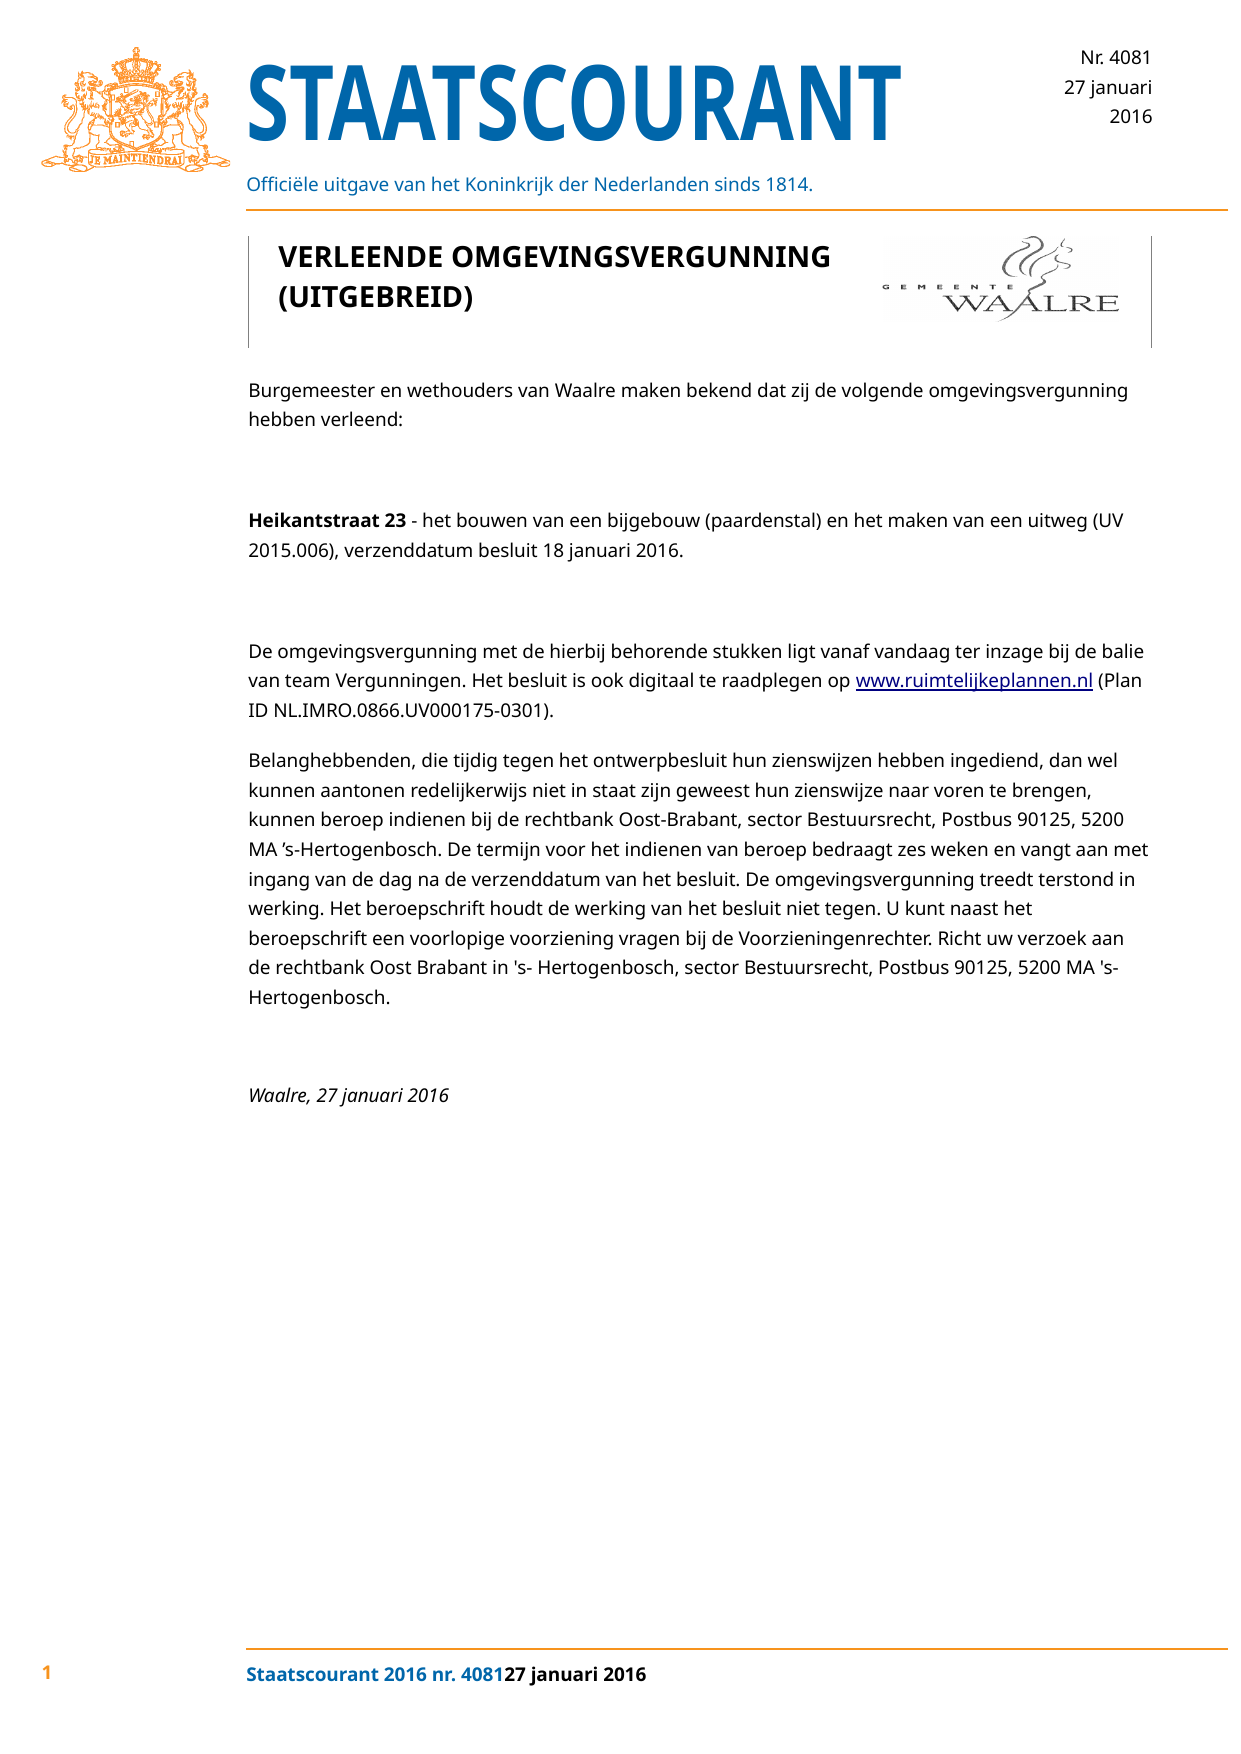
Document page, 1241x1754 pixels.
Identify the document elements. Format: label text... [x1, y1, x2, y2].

text Waalre, 27 januari 2016 [248, 1082, 1152, 1108]
picture [41, 47, 231, 172]
table_header VERLEENDE OMGEVINGSVERGUNNING (UITGEBREID) [249, 236, 850, 348]
text Heikantstraat 23 - het bouwen van een bijgebouw (paardenstal) en het maken van een uitweg (UV 2015.006), verzenddatum besluit 18 januari 2016. [248, 507, 1152, 563]
text Burgemeester en wethouders van Waalre maken bekend dat zij de volgende omgevingsvergunning hebben verleend: [248, 377, 1152, 432]
text De omgevingsvergunning met de hierbij behorende stukken ligt vanaf vandaag ter inzage bij de balie van team Vergunningen. Het besluit is ook digitaal te raadplegen op www.ruimtelijkeplannen.nl (Plan ID NL.IMRO.0866.UV000175-0301). [248, 638, 1152, 723]
picture [882, 236, 1119, 322]
table_header [850, 236, 1151, 348]
text Belanghebbenden, die tijdig tegen het ontwerpbesluit hun zienswijzen hebben ingediend, dan wel kunnen aantonen redelijkerwijs niet in staat zijn geweest hun zienswijze naar voren te brengen, kunnen beroep indienen bij de rechtbank Oost-Brabant, sector Bestuursrecht, Postbus 90125, 5200 MA ’s-Hertogenbosch. De termijn voor het indienen van beroep bedraagt zes weken en vangt aan met ingang van de dag na de verzenddatum van het besluit. De omgevingsvergunning treedt terstond in werking. Het beroepschrift houdt de werking van het besluit niet tegen. U kunt naast het beroepschrift een voorlopige voorziening vragen bij de Voorzieningenrechter. Richt uw verzoek aan de rechtbank Oost Brabant in 's- Hertogenbosch, sector Bestuursrecht, Postbus 90125, 5200 MA 's-Hertogenbosch. [248, 747, 1152, 1010]
